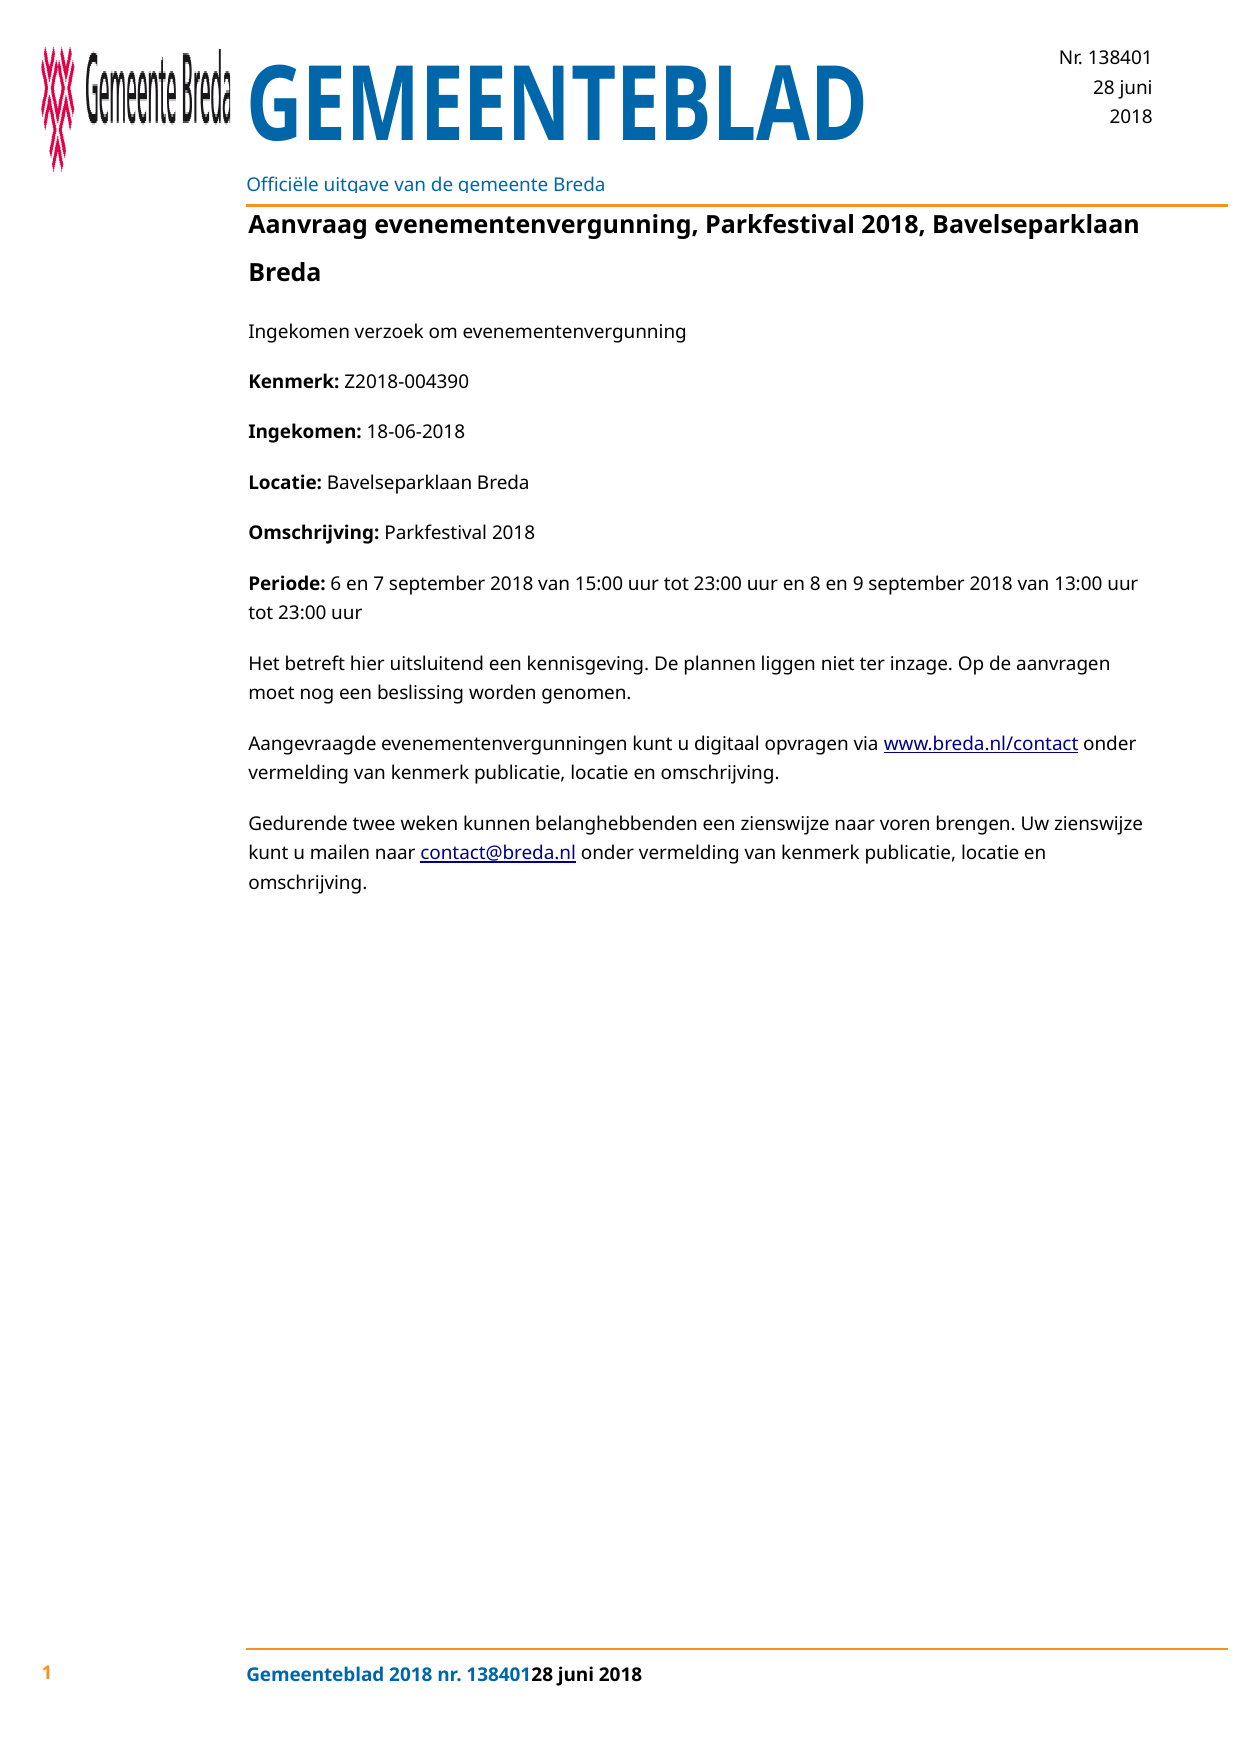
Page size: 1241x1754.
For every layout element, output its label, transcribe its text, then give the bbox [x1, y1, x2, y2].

picture [41, 47, 231, 172]
text Omschrijving: Parkfestival 2018 [248, 519, 1152, 545]
text Ingekomen verzoek om evenementenvergunning [248, 318, 1152, 344]
text Ingekomen: 18-06-2018 [248, 419, 1152, 444]
text Gedurende twee weken kunnen belanghebbenden een zienswijze naar voren brengen. Uw zienswijze kunt u mailen naar contact@breda.nl onder vermelding van kenmerk publicatie, locatie en omschrijving. [248, 810, 1152, 895]
text Het betreft hier uitsluitend een kennisgeving. De plannen liggen niet ter inzage. Op de aanvragen moet nog een beslissing worden genomen. [248, 650, 1152, 705]
text Locatie: Bavelseparklaan Breda [248, 469, 1152, 495]
text Aanvraag evenementenvergunning, Parkfestival 2018, Bavelseparklaan Breda [248, 207, 1152, 288]
text Kenmerk: Z2018-004390 [248, 368, 1152, 394]
text Aangevraagde evenementenvergunningen kunt u digitaal opvragen via www.breda.nl/contact onder vermelding van kenmerk publicatie, locatie en omschrijving. [248, 730, 1152, 785]
text Periode: 6 en 7 september 2018 van 15:00 uur tot 23:00 uur en 8 en 9 september 2018 van 13:00 uur tot 23:00 uur [248, 570, 1152, 625]
